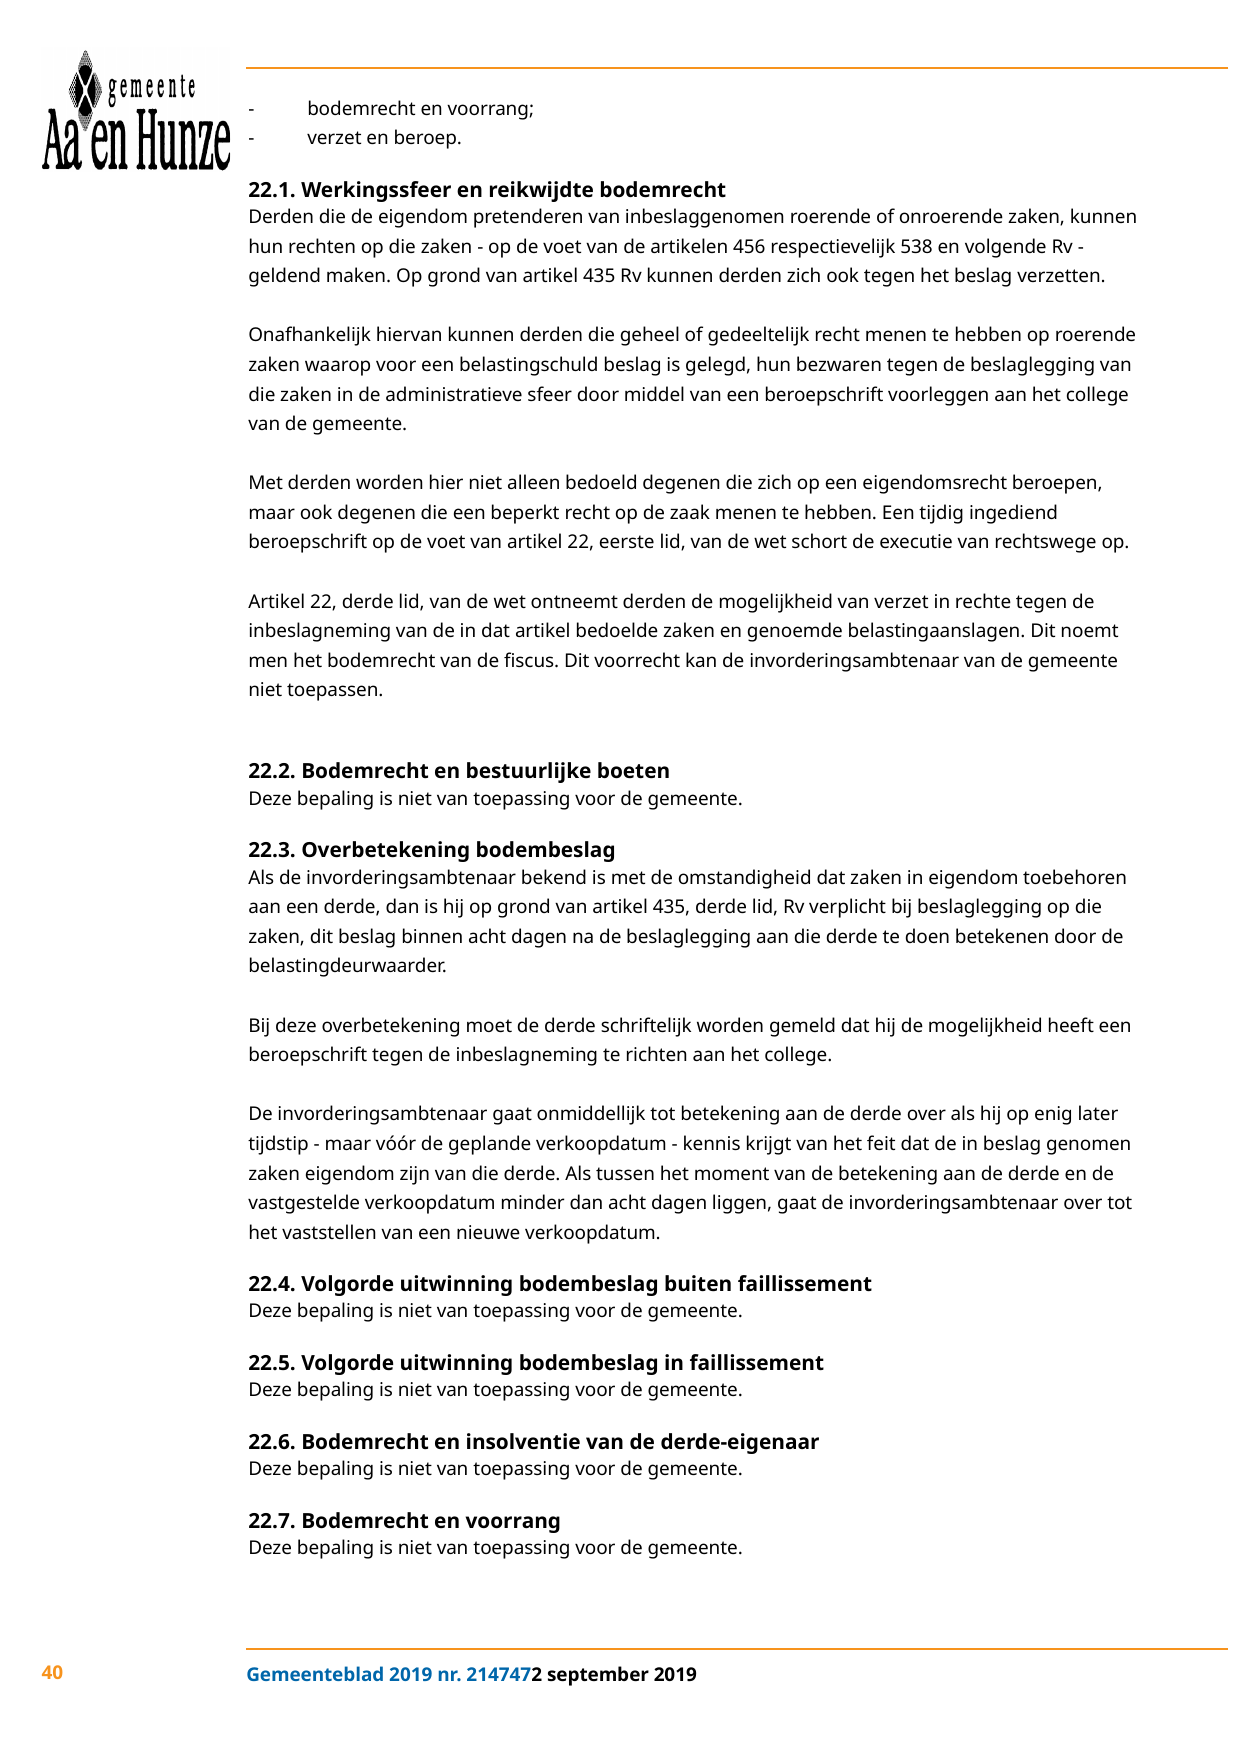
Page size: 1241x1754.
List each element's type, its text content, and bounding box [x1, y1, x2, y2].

text 22.1. Werkingssfeer en reikwijdte bodemrecht [248, 175, 1152, 203]
text De invorderingsambtenaar gaat onmiddellijk tot betekening aan de derde over als hij op enig later tijdstip - maar vóór de geplande verkoopdatum - kennis krijgt van het feit dat de in beslag genomen zaken eigendom zijn van die derde. Als tussen het moment van de betekening aan de derde en de vastgestelde verkoopdatum minder dan acht dagen liggen, gaat de invorderingsambtenaar over tot het vaststellen van een nieuwe verkoopdatum. [248, 1101, 1152, 1244]
text Artikel 22, derde lid, van de wet ontneemt derden de mogelijkheid van verzet in rechte tegen de inbeslagneming van de in dat artikel bedoelde zaken en genoemde belastingaanslagen. Dit noemt men het bodemrecht van de fiscus. Dit voorrecht kan de invorderingsambtenaar van de gemeente niet toepassen. [248, 588, 1152, 702]
text Onafhankelijk hiervan kunnen derden die geheel of gedeeltelijk recht menen te hebben op roerende zaken waarop voor een belastingschuld beslag is gelegd, hun bezwaren tegen de beslaglegging van die zaken in de administratieve sfeer door middel van een beroepschrift voorleggen aan het college van de gemeente. [248, 322, 1152, 436]
text Als de invorderingsambtenaar bekend is met de omstandigheid dat zaken in eigendom toebehoren aan een derde, dan is hij op grond van artikel 435, derde lid, Rv verplicht bij beslaglegging op die zaken, dit beslag binnen acht dagen na de beslaglegging aan die derde te doen betekenen door de belastingdeurwaarder. [248, 864, 1152, 978]
text Deze bepaling is niet van toepassing voor de gemeente. [248, 1298, 1152, 1323]
text Derden die de eigendom pretenderen van inbeslaggenomen roerende of onroerende zaken, kunnen hun rechten op die zaken - op de voet van de artikelen 456 respectievelijk 538 en volgende Rv - geldend maken. Op grond van artikel 435 Rv kunnen derden zich ook tegen het beslag verzetten. [248, 203, 1152, 288]
picture [41, 47, 231, 172]
text 22.6. Bodemrecht en insolventie van de derde-eigenaar [248, 1427, 1152, 1455]
text 22.2. Bodemrecht en bestuurlijke boeten [248, 757, 1152, 785]
text Deze bepaling is niet van toepassing voor de gemeente. [248, 1534, 1152, 1560]
text Deze bepaling is niet van toepassing voor de gemeente. [248, 1377, 1152, 1402]
text 22.5. Volgorde uitwinning bodembeslag in faillissement [248, 1348, 1152, 1377]
text Deze bepaling is niet van toepassing voor de gemeente. [248, 785, 1152, 811]
text 22.7. Bodemrecht en voorrang [248, 1506, 1152, 1534]
text 22.3. Overbetekening bodembeslag [248, 835, 1152, 864]
text 22.4. Volgorde uitwinning bodembeslag buiten faillissement [248, 1269, 1152, 1298]
text Deze bepaling is niet van toepassing voor de gemeente. [248, 1455, 1152, 1481]
text Met derden worden hier niet alleen bedoeld degenen die zich op een eigendomsrecht beroepen, maar ook degenen die een beperkt recht op de zaak menen te hebben. Een tijdig ingediend beroepschrift op de voet van artikel 22, eerste lid, van de wet schort de executie van rechtswege op. [248, 469, 1152, 554]
list verzet en beroep. [248, 124, 1152, 150]
list bodemrecht en voorrang; [248, 95, 1152, 121]
text Bij deze overbetekening moet de derde schriftelijk worden gemeld dat hij de mogelijkheid heeft een beroepschrift tegen de inbeslagneming te richten aan het college. [248, 1012, 1152, 1067]
